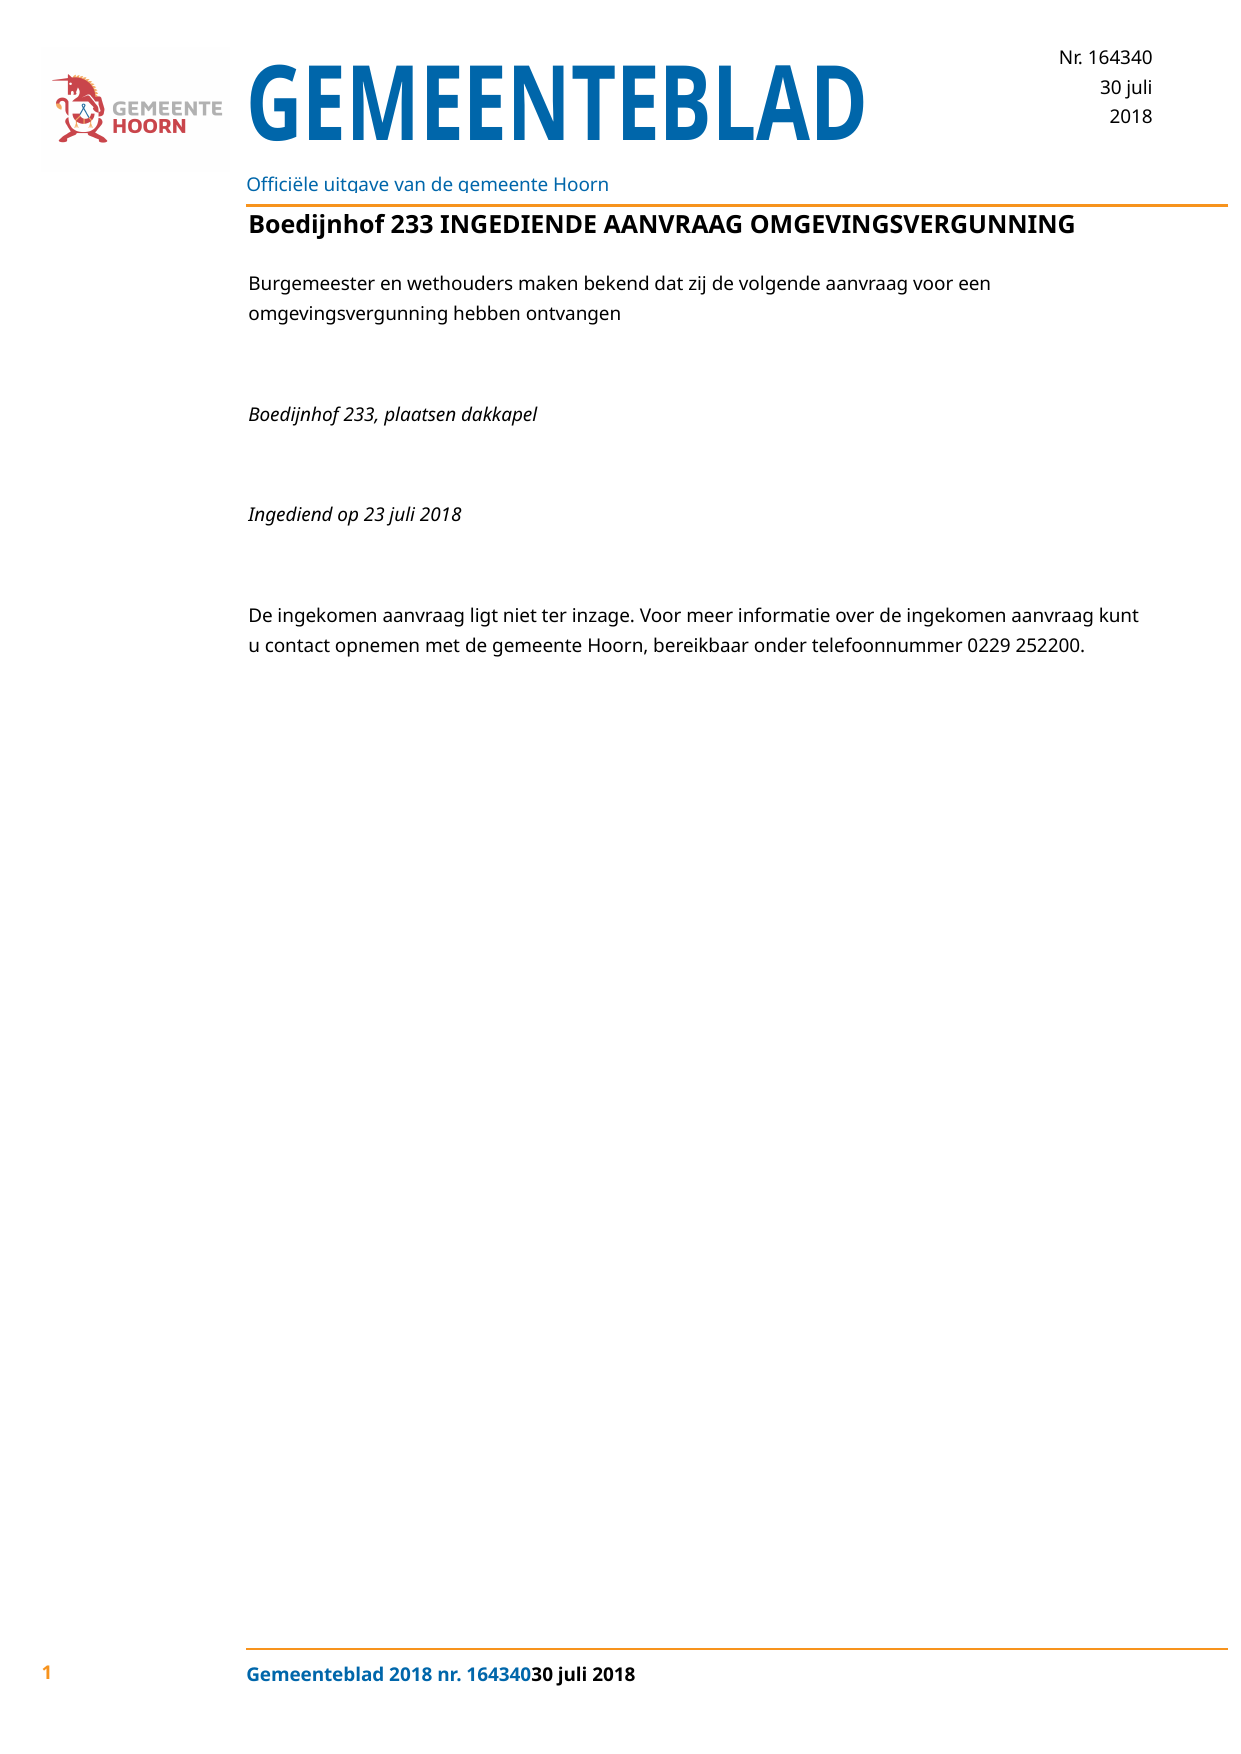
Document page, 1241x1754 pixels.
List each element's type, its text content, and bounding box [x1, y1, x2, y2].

text Burgemeester en wethouders maken bekend dat zij de volgende aanvraag voor een omgevingsvergunning hebben ontvangen [248, 270, 1152, 326]
text Ingediend op 23 juli 2018 [248, 502, 1152, 527]
picture [41, 47, 231, 172]
text Boedijnhof 233, plaatsen dakkapel [248, 401, 1152, 426]
text Boedijnhof 233 INGEDIENDE AANVRAAG OMGEVINGSVERGUNNING [248, 207, 1152, 241]
text De ingekomen aanvraag ligt niet ter inzage. Voor meer informatie over de ingekomen aanvraag kunt u contact opnemen met de gemeente Hoorn, bereikbaar onder telefoonnummer 0229 252200. [248, 602, 1152, 658]
